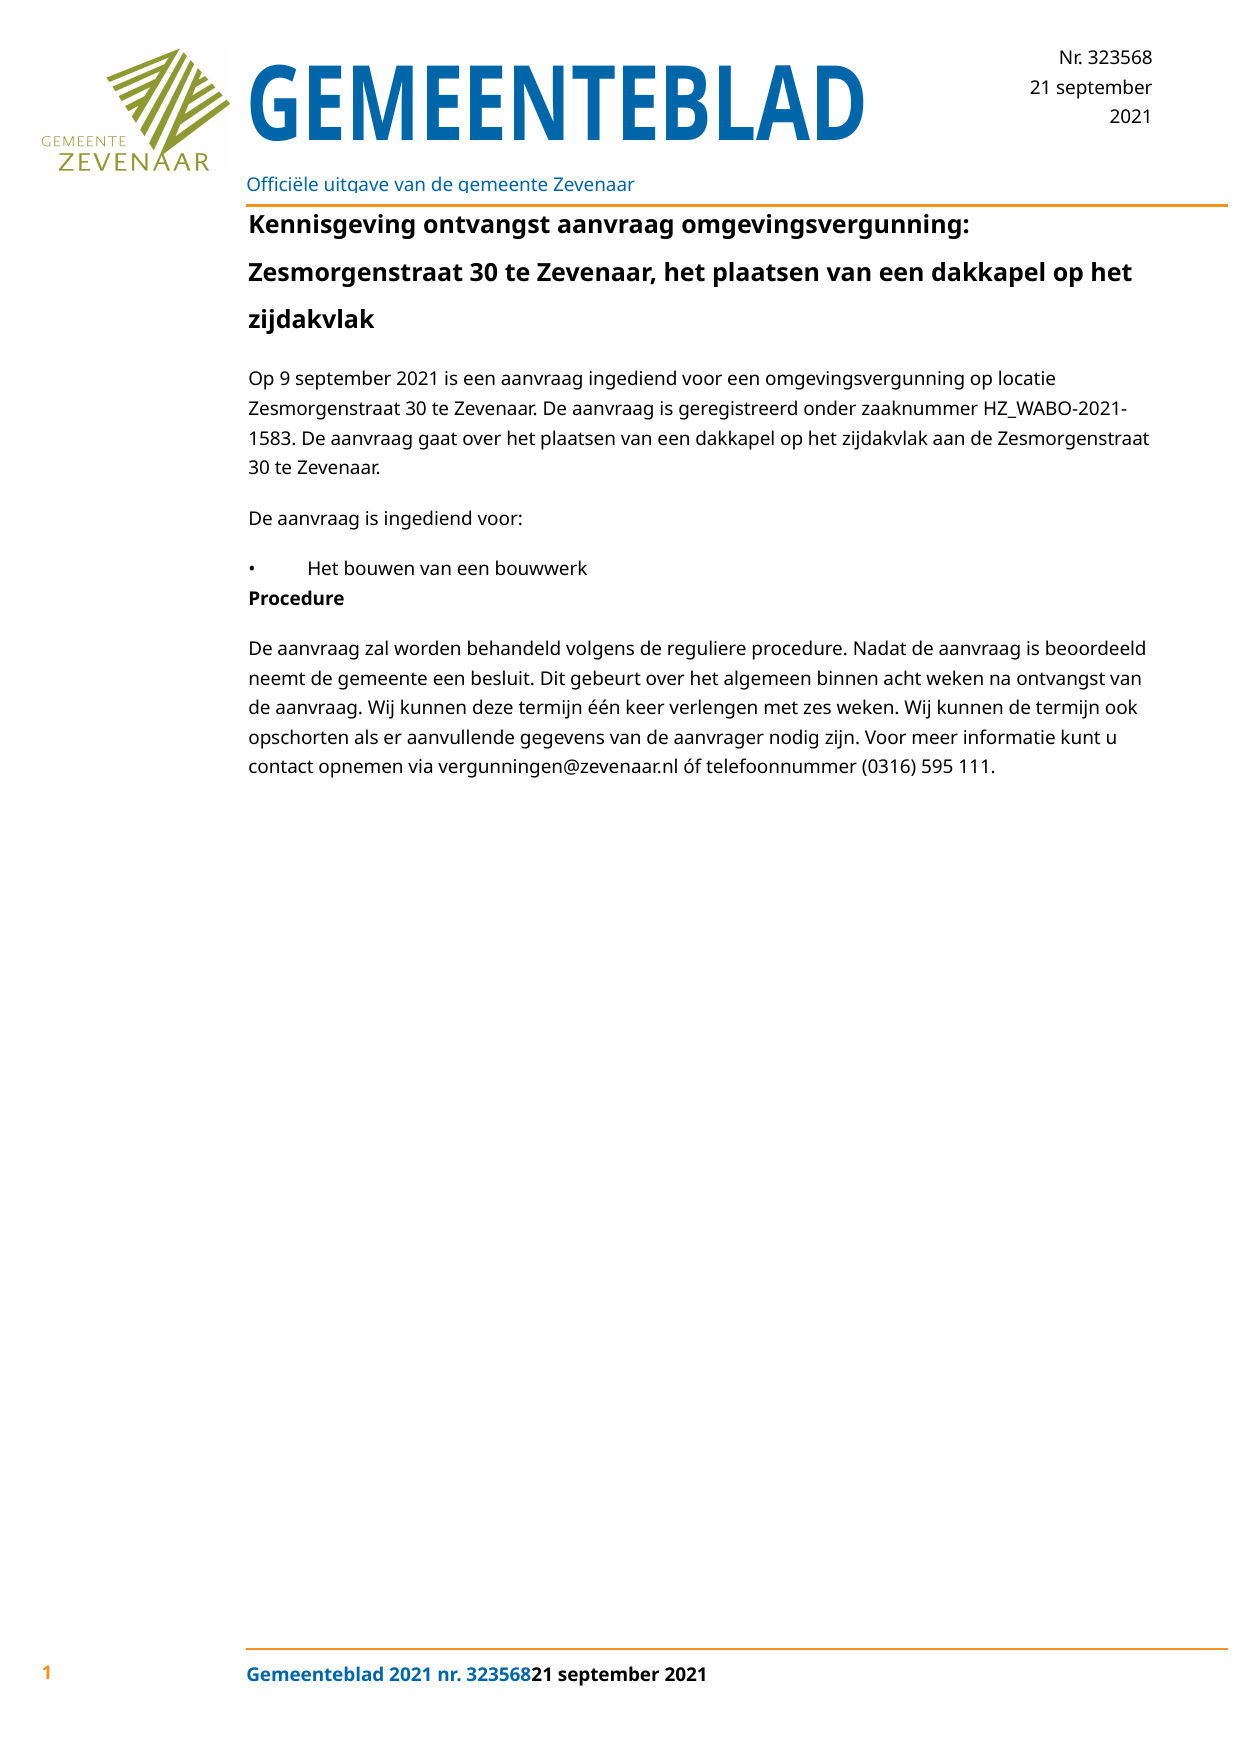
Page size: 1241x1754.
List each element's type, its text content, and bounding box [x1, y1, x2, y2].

text Op 9 september 2021 is een aanvraag ingediend voor een omgevingsvergunning op locatie Zesmorgenstraat 30 te Zevenaar. De aanvraag is geregistreerd onder zaaknummer HZ_WABO-2021-1583. De aanvraag gaat over het plaatsen van een dakkapel op het zijdakvlak aan de Zesmorgenstraat 30 te Zevenaar. [248, 366, 1152, 480]
picture [41, 47, 231, 172]
text Procedure [248, 585, 1152, 610]
list Het bouwen van een bouwwerk [248, 555, 1152, 581]
text Kennisgeving ontvangst aanvraag omgevingsvergunning: Zesmorgenstraat 30 te Zevenaar, het plaatsen van een dakkapel op het zijdakvlak [248, 207, 1152, 336]
text De aanvraag zal worden behandeld volgens de reguliere procedure. Nadat de aanvraag is beoordeeld neemt de gemeente een besluit. Dit gebeurt over het algemeen binnen acht weken na ontvangst van de aanvraag. Wij kunnen deze termijn één keer verlengen met zes weken. Wij kunnen de termijn ook opschorten als er aanvullende gegevens van de aanvrager nodig zijn. Voor meer informatie kunt u contact opnemen via vergunningen@zevenaar.nl óf telefoonnummer (0316) 595 111. [248, 635, 1152, 779]
text De aanvraag is ingediend voor: [248, 505, 1152, 530]
